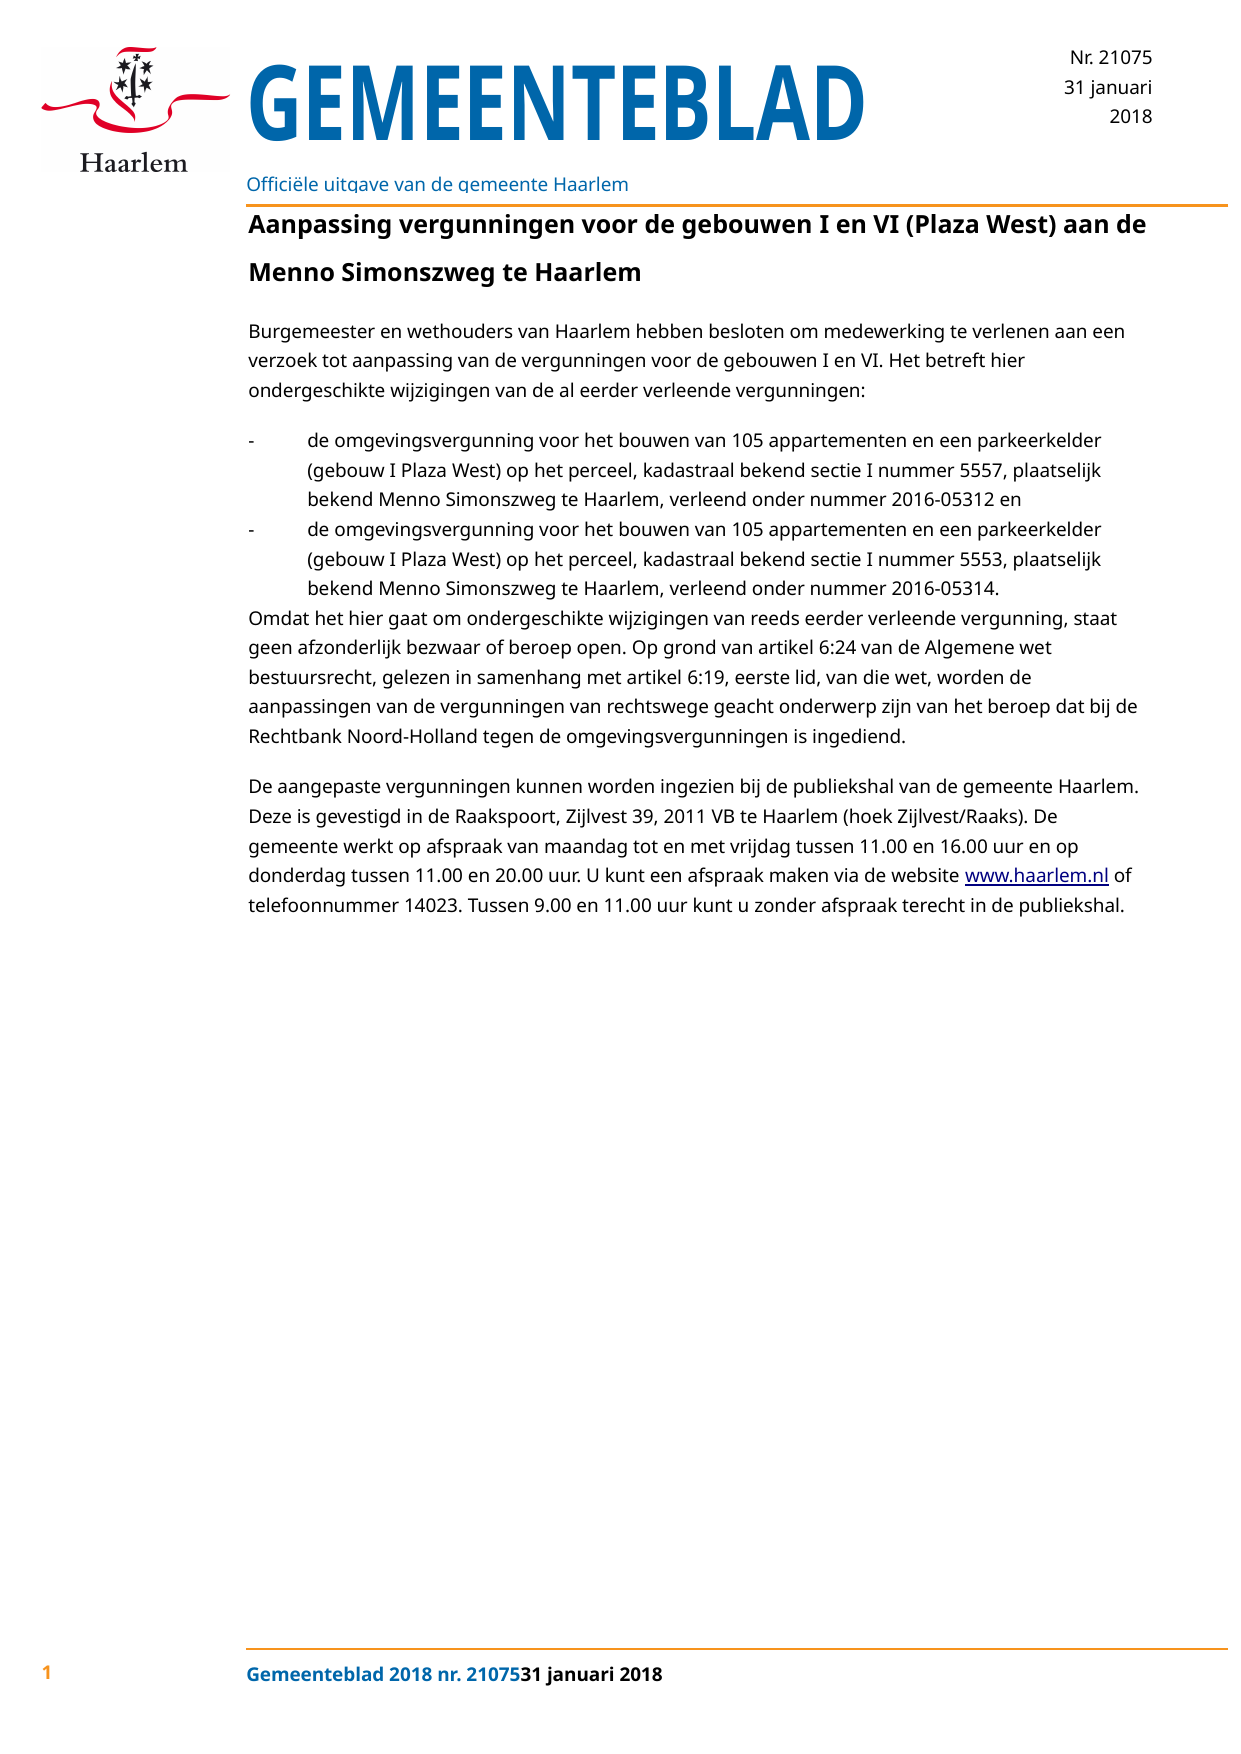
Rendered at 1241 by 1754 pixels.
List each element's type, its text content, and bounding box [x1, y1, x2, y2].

text Burgemeester en wethouders van Haarlem hebben besloten om medewerking te verlenen aan een verzoek tot aanpassing van de vergunningen voor de gebouwen I en VI. Het betreft hier ondergeschikte wijzigingen van de al eerder verleende vergunningen: [248, 318, 1152, 403]
text Aanpassing vergunningen voor de gebouwen I en VI (Plaza West) aan de Menno Simonszweg te Haarlem [248, 207, 1152, 288]
text De aangepaste vergunningen kunnen worden ingezien bij de publiekshal van de gemeente Haarlem. Deze is gevestigd in de Raakspoort, Zijlvest 39, 2011 VB te Haarlem (hoek Zijlvest/Raaks). De gemeente werkt op afspraak van maandag tot en met vrijdag tussen 11.00 en 16.00 uur en op donderdag tussen 11.00 en 20.00 uur. U kunt een afspraak maken via de website www.haarlem.nl of telefoonnummer 14023. Tussen 9.00 en 11.00 uur kunt u zonder afspraak terecht in de publiekshal. [248, 774, 1152, 918]
text Omdat het hier gaat om ondergeschikte wijzigingen van reeds eerder verleende vergunning, staat geen afzonderlijk bezwaar of beroep open. Op grond van artikel 6:24 van de Algemene wet bestuursrecht, gelezen in samenhang met artikel 6:19, eerste lid, van die wet, worden de aanpassingen van de vergunningen van rechtswege geacht onderwerp zijn van het beroep dat bij de Rechtbank Noord-Holland tegen de omgevingsvergunningen is ingediend. [248, 605, 1152, 749]
picture [41, 47, 231, 172]
list de omgevingsvergunning voor het bouwen van 105 appartementen en een parkeerkelder (gebouw I Plaza West) op het perceel, kadastraal bekend sectie I nummer 5553, plaatselijk bekend Menno Simonszweg te Haarlem, verleend onder nummer 2016-05314. [248, 516, 1152, 601]
list de omgevingsvergunning voor het bouwen van 105 appartementen en een parkeerkelder (gebouw I Plaza West) op het perceel, kadastraal bekend sectie I nummer 5557, plaatselijk bekend Menno Simonszweg te Haarlem, verleend onder nummer 2016-05312 en [248, 427, 1152, 512]
